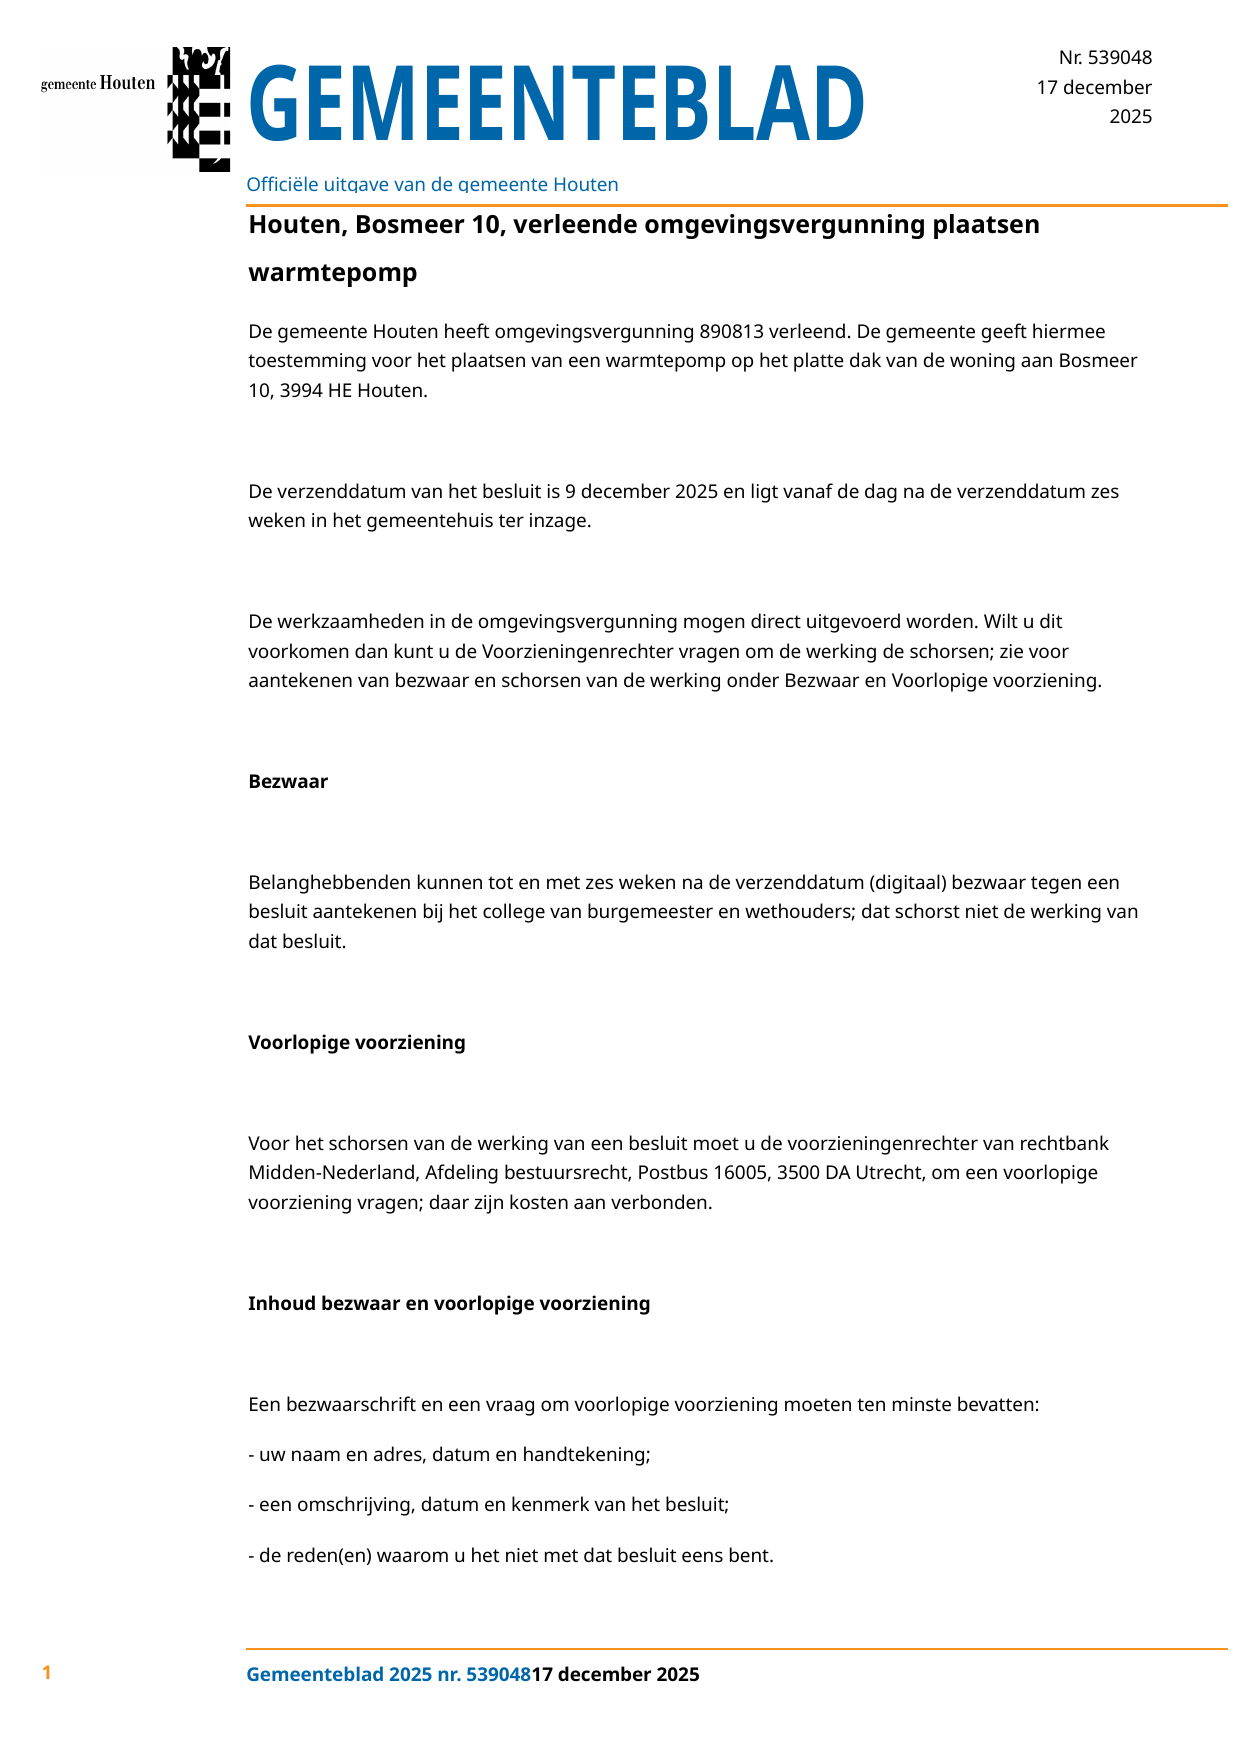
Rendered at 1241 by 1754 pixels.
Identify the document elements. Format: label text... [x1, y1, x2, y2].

text Houten, Bosmeer 10, verleende omgevingsvergunning plaatsen warmtepomp [248, 207, 1152, 288]
text Inhoud bezwaar en voorlopige voorziening [248, 1290, 1152, 1316]
text - uw naam en adres, datum en handtekening; [248, 1441, 1152, 1467]
text Bezwaar [248, 768, 1152, 794]
text Een bezwaarschrift en een vraag om voorlopige voorziening moeten ten minste bevatten: [248, 1391, 1152, 1417]
text De gemeente Houten heeft omgevingsvergunning 890813 verleend. De gemeente geeft hiermee toestemming voor het plaatsen van een warmtepomp op het platte dak van de woning aan Bosmeer 10, 3994 HE Houten. [248, 318, 1152, 403]
text De werkzaamheden in de omgevingsvergunning mogen direct uitgevoerd worden. Wilt u dit voorkomen dan kunt u de Voorzieningenrechter vragen om de werking de schorsen; zie voor aantekenen van bezwaar en schorsen van de werking onder Bezwaar en Voorlopige voorziening. [248, 608, 1152, 693]
text Voor het schorsen van de werking van een besluit moet u de voorzieningenrechter van rechtbank Midden-Nederland, Afdeling bestuursrecht, Postbus 16005, 3500 DA Utrecht, om een voorlopige voorziening vragen; daar zijn kosten aan verbonden. [248, 1130, 1152, 1215]
text - een omschrijving, datum en kenmerk van het besluit; [248, 1492, 1152, 1517]
text Voorlopige voorziening [248, 1029, 1152, 1055]
text - de reden(en) waarom u het niet met dat besluit eens bent. [248, 1542, 1152, 1568]
text Belanghebbenden kunnen tot en met zes weken na de verzenddatum (digitaal) bezwaar tegen een besluit aantekenen bij het college van burgemeester en wethouders; dat schorst niet de werking van dat besluit. [248, 869, 1152, 954]
picture [41, 47, 231, 172]
text De verzenddatum van het besluit is 9 december 2025 en ligt vanaf de dag na de verzenddatum zes weken in het gemeentehuis ter inzage. [248, 478, 1152, 533]
